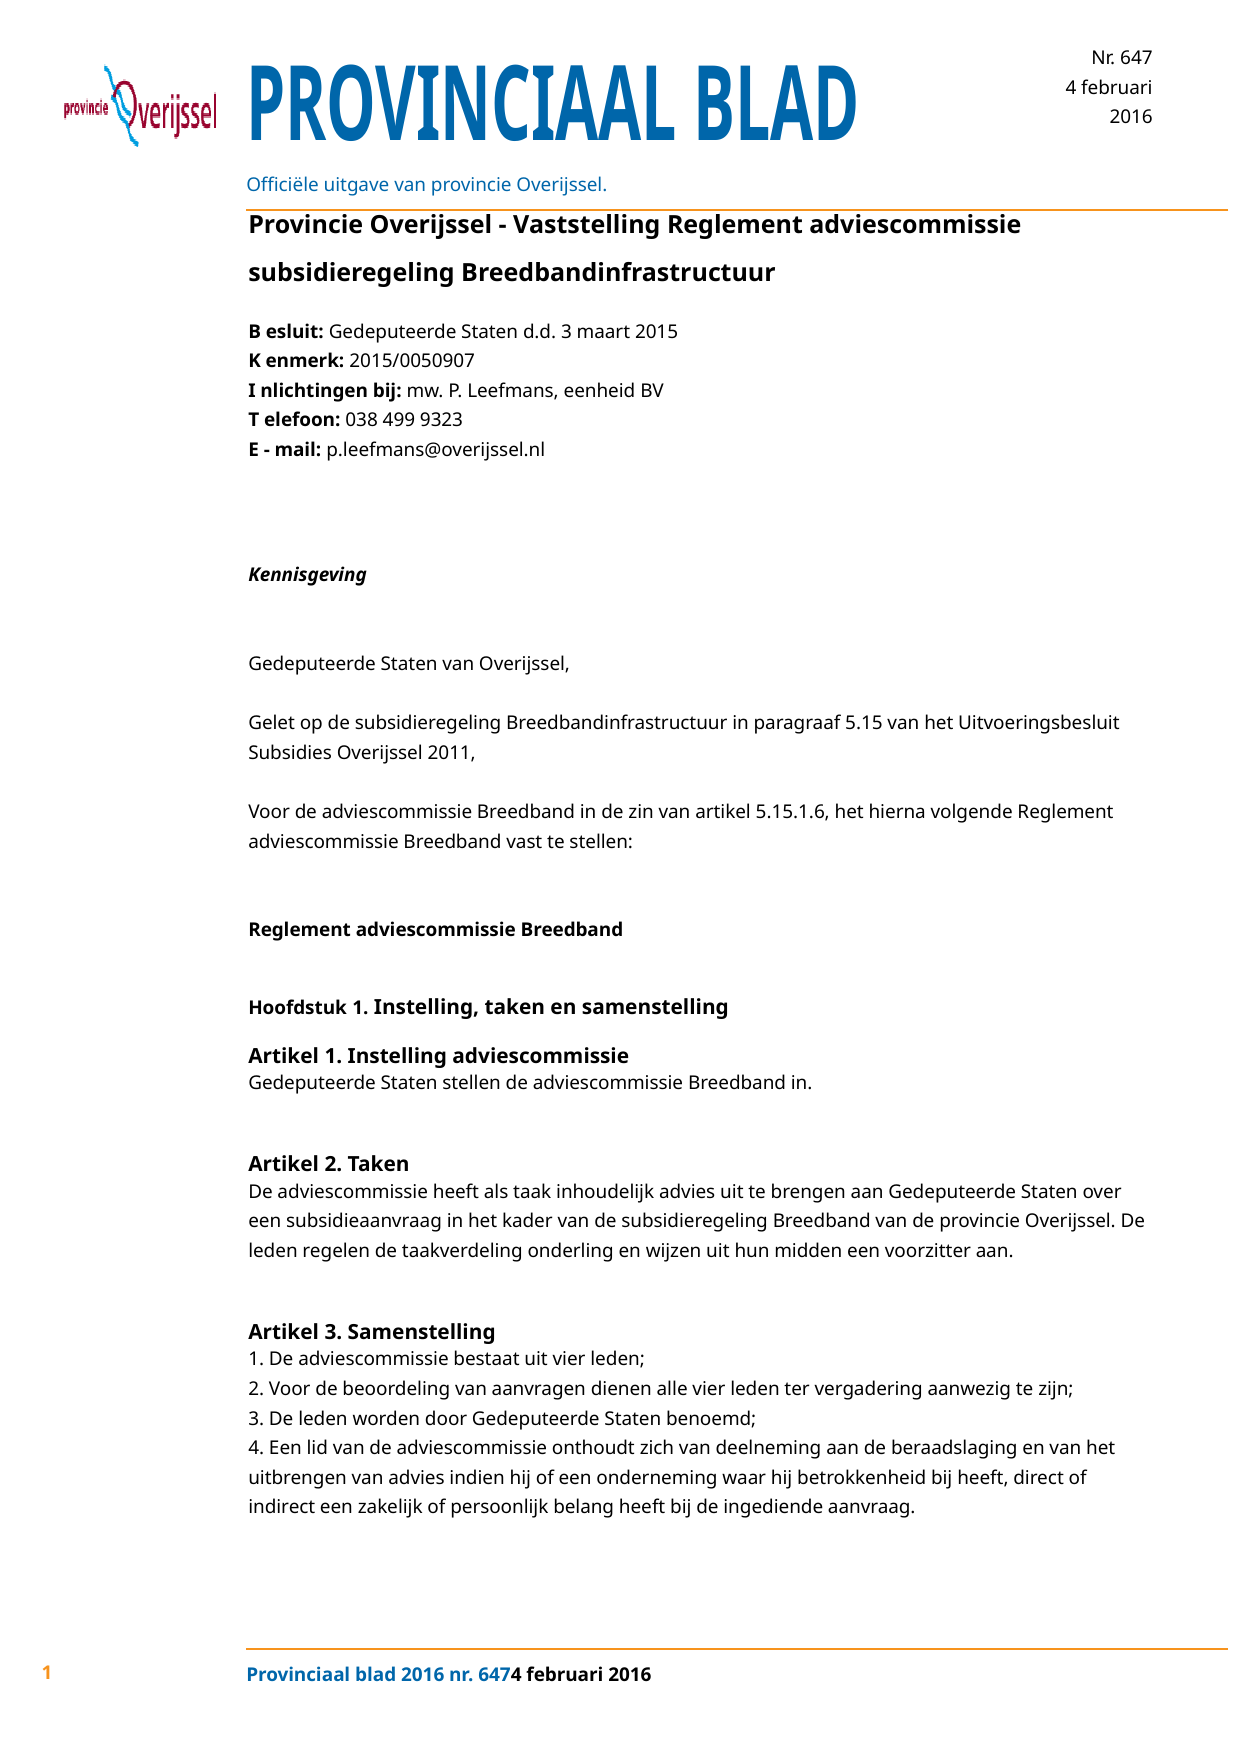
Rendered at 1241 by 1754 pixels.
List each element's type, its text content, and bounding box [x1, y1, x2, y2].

text T elefoon: 038 499 9323 [248, 407, 1152, 432]
text 1. De adviescommissie bestaat uit vier leden; [248, 1346, 1152, 1371]
text Voor de adviescommissie Breedband in de zin van artikel 5.15.1.6, het hierna volgende Reglement adviescommissie Breedband vast te stellen: [248, 798, 1152, 854]
text 3. De leden worden door Gedeputeerde Staten benoemd; [248, 1405, 1152, 1431]
text Gedeputeerde Staten stellen de adviescommissie Breedband in. [248, 1069, 1152, 1095]
text 4. Een lid van de adviescommissie onthoudt zich van deelneming aan de beraadslaging en van het uitbrengen van advies indien hij of een onderneming waar hij betrokkenheid bij heeft, direct of indirect een zakelijk of persoonlijk belang heeft bij de ingediende aanvraag. [248, 1434, 1152, 1519]
text Kennisgeving [248, 562, 1152, 587]
text 2. Voor de beoordeling van aanvragen dienen alle vier leden ter vergadering aanwezig te zijn; [248, 1375, 1152, 1401]
text I nlichtingen bij: mw. P. Leefmans, eenheid BV [248, 377, 1152, 403]
text Artikel 3. Samenstelling [248, 1317, 1152, 1346]
text Hoofdstuk 1. Instelling, taken en samenstelling [248, 992, 1152, 1020]
text Gedeputeerde Staten van Overijssel, [248, 650, 1152, 676]
text Provincie Overijssel - Vaststelling Reglement adviescommissie subsidieregeling Breedbandinfrastructuur [248, 211, 1152, 288]
text B esluit: Gedeputeerde Staten d.d. 3 maart 2015 [248, 318, 1152, 344]
text E - mail: p.leefmans@overijssel.nl [248, 436, 1152, 462]
text Artikel 2. Taken [248, 1149, 1152, 1178]
picture [41, 47, 231, 172]
text K enmerk: 2015/0050907 [248, 347, 1152, 373]
text Gelet op de subsidieregeling Breedbandinfrastructuur in paragraaf 5.15 van het Uitvoeringsbesluit Subsidies Overijssel 2011, [248, 709, 1152, 765]
text Artikel 1. Instelling adviescommissie [248, 1041, 1152, 1069]
text De adviescommissie heeft als taak inhoudelijk advies uit te brengen aan Gedeputeerde Staten over een subsidieaanvraag in het kader van de subsidieregeling Breedband van de provincie Overijssel. De leden regelen de taakverdeling onderling en wijzen uit hun midden een voorzitter aan. [248, 1178, 1152, 1263]
text Reglement adviescommissie Breedband [248, 917, 1152, 942]
